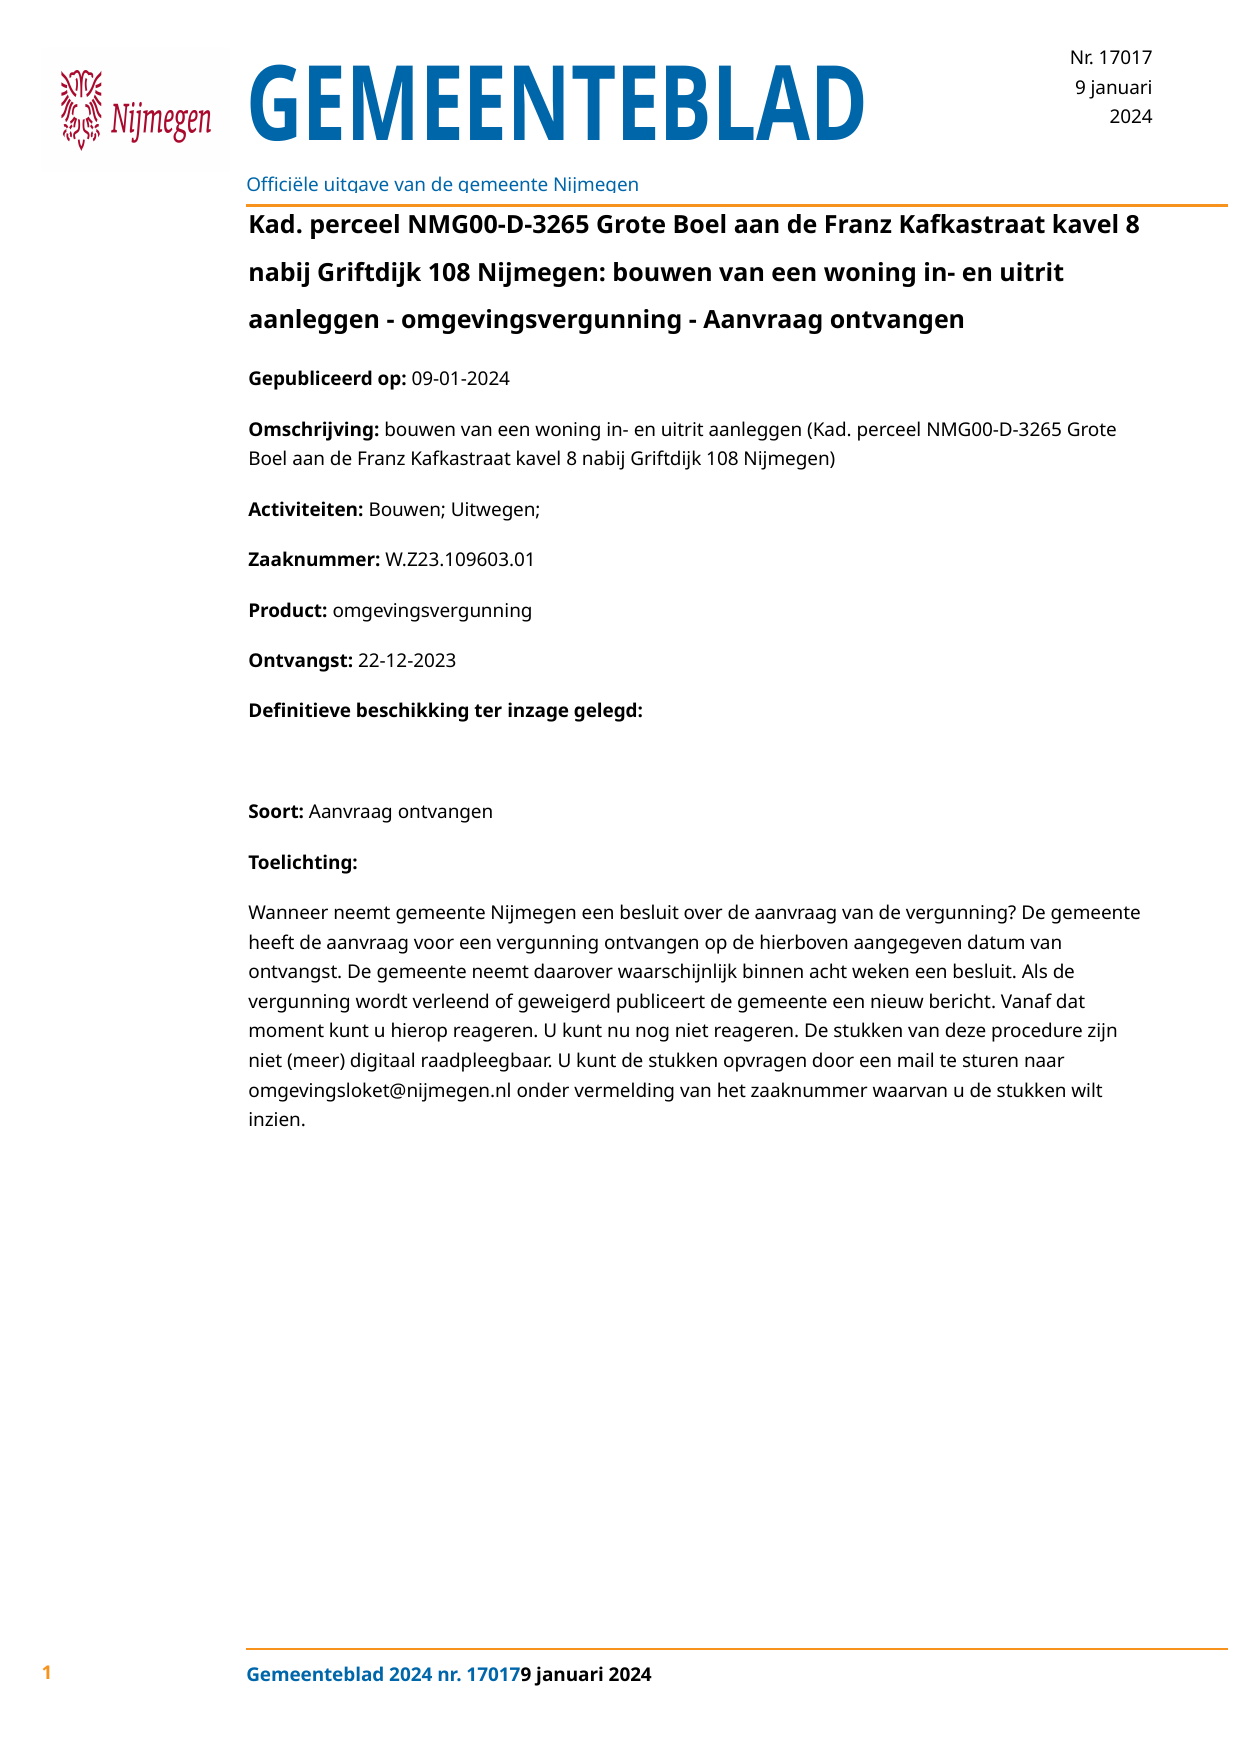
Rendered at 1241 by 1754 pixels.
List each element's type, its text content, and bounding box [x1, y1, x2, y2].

text Product: omgevingsvergunning [248, 597, 1152, 622]
text Toelichting: [248, 849, 1152, 874]
text Gepubliceerd op: 09-01-2024 [248, 366, 1152, 391]
text Soort: Aanvraag ontvangen [248, 798, 1152, 824]
text Activiteiten: Bouwen; Uitwegen; [248, 496, 1152, 522]
text Wanneer neemt gemeente Nijmegen een besluit over de aanvraag van de vergunning? De gemeente heeft de aanvraag voor een vergunning ontvangen op de hierboven aangegeven datum van ontvangst. De gemeente neemt daarover waarschijnlijk binnen acht weken een besluit. Als de vergunning wordt verleend of geweigerd publiceert de gemeente een nieuw bericht. Vanaf dat moment kunt u hierop reageren. U kunt nu nog niet reageren. De stukken van deze procedure zijn niet (meer) digitaal raadpleegbaar. U kunt de stukken opvragen door een mail te sturen naar omgevingsloket@nijmegen.nl onder vermelding van het zaaknummer waarvan u de stukken wilt inzien. [248, 899, 1152, 1132]
text Ontvangst: 22-12-2023 [248, 647, 1152, 673]
text Zaaknummer: W.Z23.109603.01 [248, 546, 1152, 572]
picture [41, 47, 231, 172]
text Kad. perceel NMG00-D-3265 Grote Boel aan de Franz Kafkastraat kavel 8 nabij Griftdijk 108 Nijmegen: bouwen van een woning in- en uitrit aanleggen - omgevingsvergunning - Aanvraag ontvangen [248, 207, 1152, 336]
text Definitieve beschikking ter inzage gelegd: [248, 698, 1152, 723]
text Omschrijving: bouwen van een woning in- en uitrit aanleggen (Kad. perceel NMG00-D-3265 Grote Boel aan de Franz Kafkastraat kavel 8 nabij Griftdijk 108 Nijmegen) [248, 416, 1152, 471]
